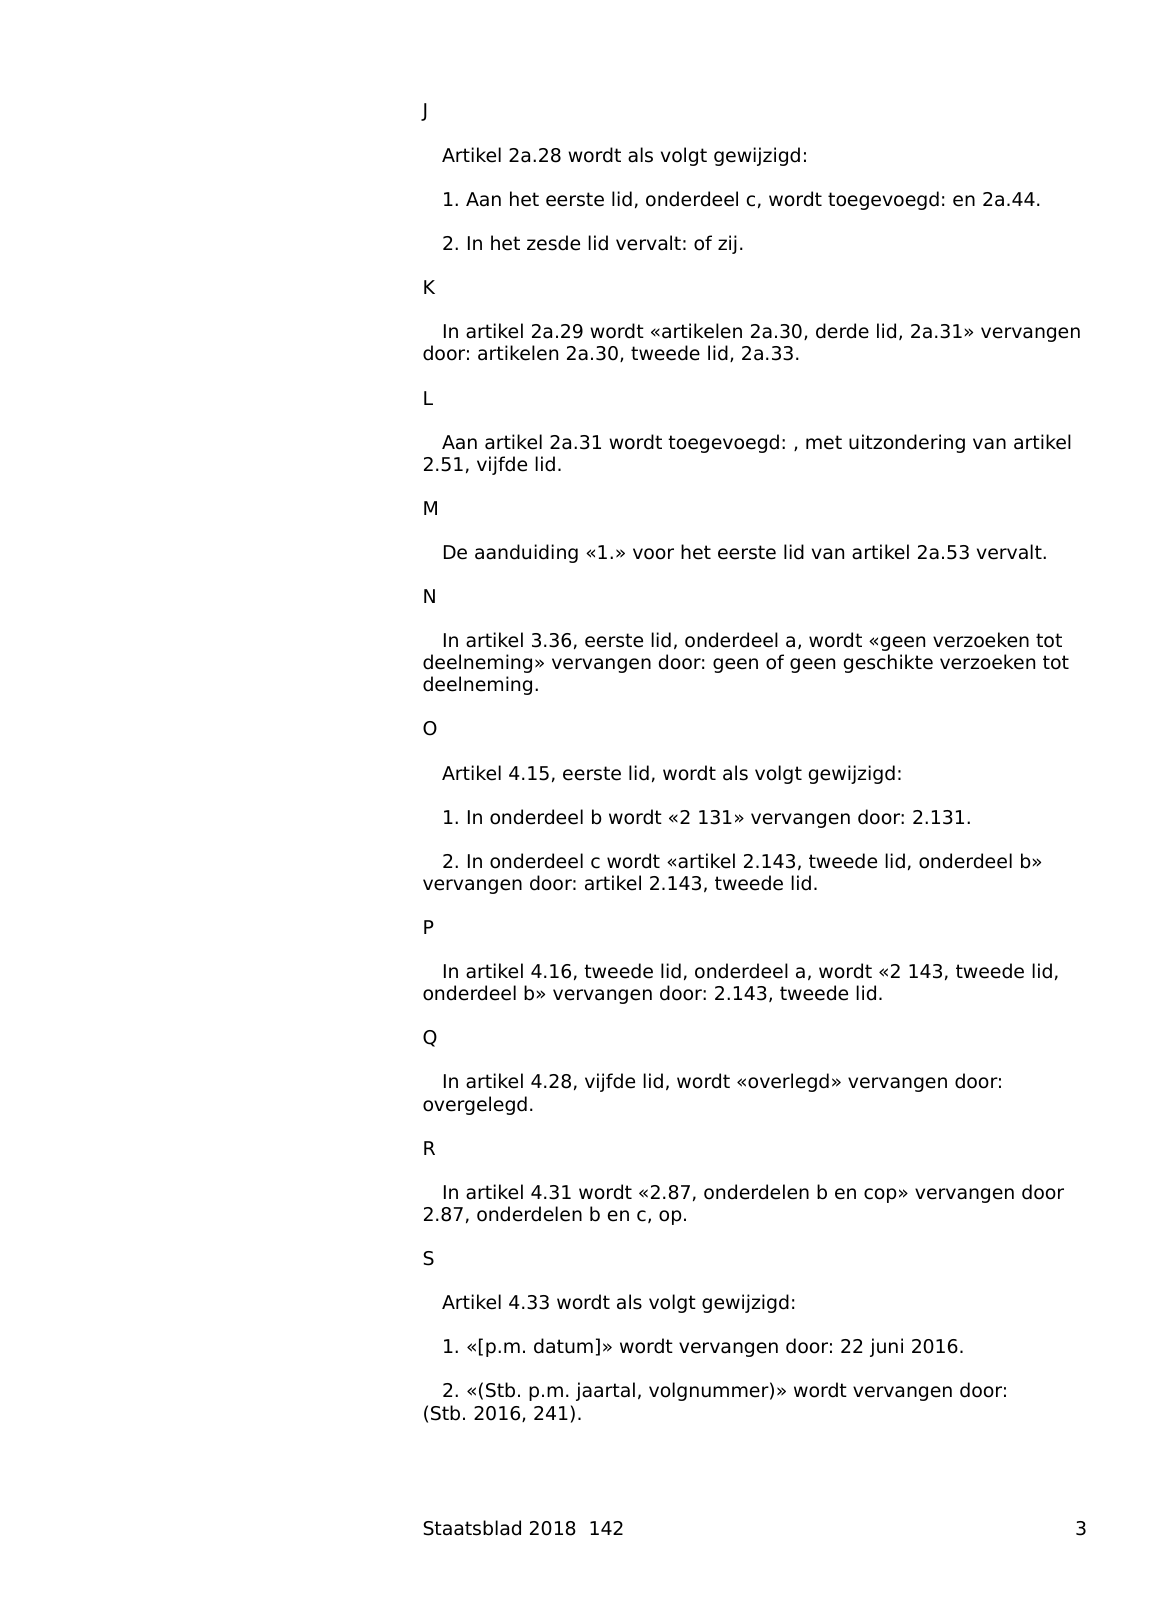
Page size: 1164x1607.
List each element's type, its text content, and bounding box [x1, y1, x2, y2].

text Artikel 2a.28 wordt als volgt gewijzigd: [422, 144, 1087, 167]
text In artikel 2a.29 wordt «artikelen 2a.30, derde lid, 2a.31» vervangen door: artikelen 2a.30, tweede lid, 2a.33. [422, 321, 1087, 365]
text N [422, 586, 1087, 608]
text J [422, 100, 1087, 122]
text S [422, 1248, 1087, 1270]
text De aanduiding «1.» voor het eerste lid van artikel 2a.53 vervalt. [422, 542, 1087, 564]
text 1. In onderdeel b wordt «2 131» vervangen door: 2.131. [422, 807, 1087, 829]
text O [422, 718, 1087, 740]
text 2. «(Stb. p.m. jaartal, volgnummer)» wordt vervangen door: (Stb. 2016, 241). [422, 1380, 1087, 1424]
text In artikel 4.28, vijfde lid, wordt «overlegd» vervangen door: overgelegd. [422, 1071, 1087, 1115]
text Q [422, 1027, 1087, 1049]
text In artikel 4.31 wordt «2.87, onderdelen b en cop» vervangen door 2.87, onderdelen b en c, op. [422, 1182, 1087, 1226]
text In artikel 3.36, eerste lid, onderdeel a, wordt «geen verzoeken tot deelneming» vervangen door: geen of geen geschikte verzoeken tot deelneming. [422, 630, 1087, 696]
text 2. In het zesde lid vervalt: of zij. [422, 233, 1087, 255]
text M [422, 498, 1087, 520]
text 1. Aan het eerste lid, onderdeel c, wordt toegevoegd: en 2a.44. [422, 189, 1087, 211]
text Artikel 4.33 wordt als volgt gewijzigd: [422, 1292, 1087, 1314]
text R [422, 1138, 1087, 1159]
text L [422, 387, 1087, 409]
text 1. «[p.m. datum]» wordt vervangen door: 22 juni 2016. [422, 1336, 1087, 1358]
text P [422, 917, 1087, 939]
text 2. In onderdeel c wordt «artikel 2.143, tweede lid, onderdeel b» vervangen door: artikel 2.143, tweede lid. [422, 851, 1087, 895]
text Aan artikel 2a.31 wordt toegevoegd: , met uitzondering van artikel 2.51, vijfde lid. [422, 432, 1087, 476]
text In artikel 4.16, tweede lid, onderdeel a, wordt «2 143, tweede lid, onderdeel b» vervangen door: 2.143, tweede lid. [422, 961, 1087, 1005]
text Artikel 4.15, eerste lid, wordt als volgt gewijzigd: [422, 762, 1087, 784]
text K [422, 277, 1087, 299]
